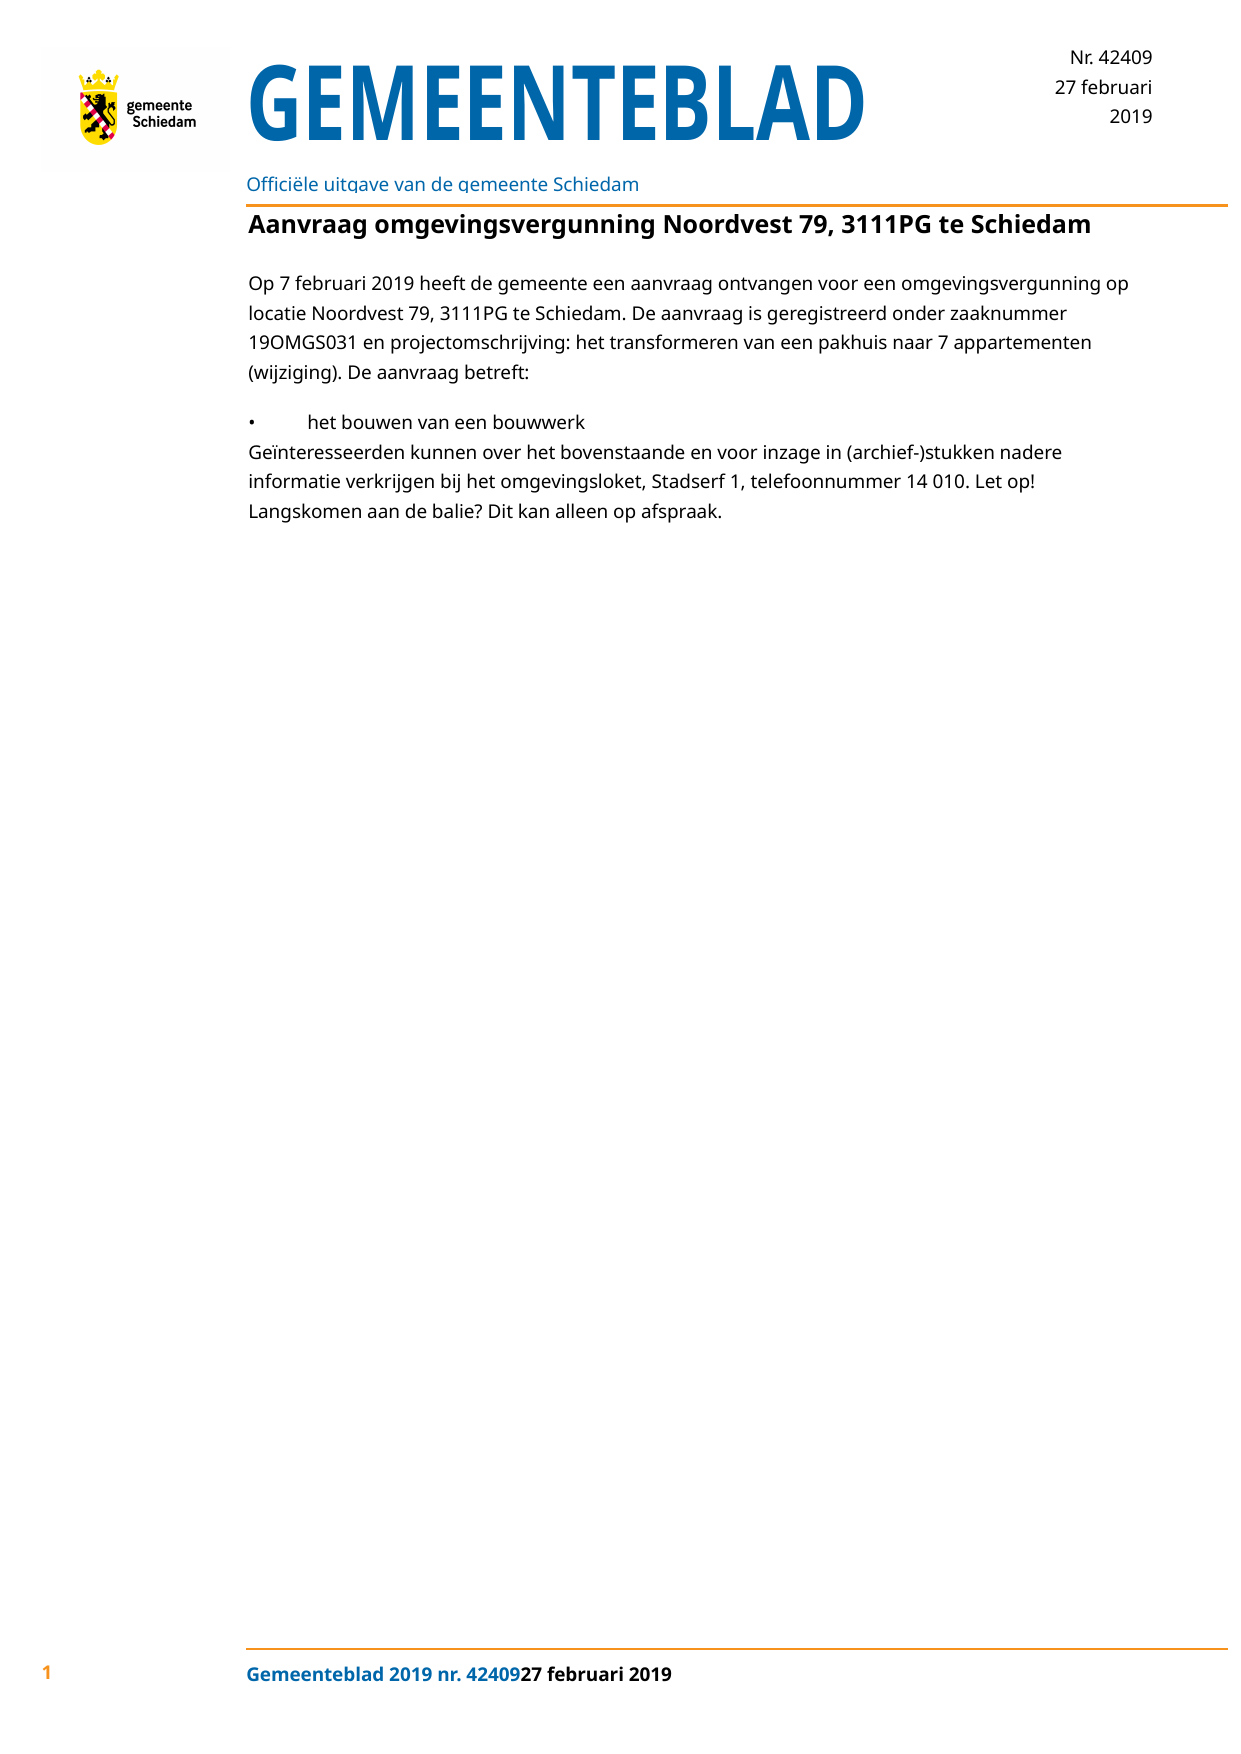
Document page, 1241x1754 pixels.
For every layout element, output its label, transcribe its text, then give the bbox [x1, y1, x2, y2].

text Aanvraag omgevingsvergunning Noordvest 79, 3111PG te Schiedam [248, 207, 1152, 241]
text Op 7 februari 2019 heeft de gemeente een aanvraag ontvangen voor een omgevingsvergunning op locatie Noordvest 79, 3111PG te Schiedam. De aanvraag is geregistreerd onder zaaknummer 19OMGS031 en projectomschrijving: het transformeren van een pakhuis naar 7 appartementen (wijziging). De aanvraag betreft: [248, 270, 1152, 385]
list het bouwen van een bouwwerk [248, 409, 1152, 435]
picture [41, 47, 231, 172]
text Geïnteresseerden kunnen over het bovenstaande en voor inzage in (archief-)stukken nadere informatie verkrijgen bij het omgevingsloket, Stadserf 1, telefoonnummer 14 010. Let op! Langskomen aan de balie? Dit kan alleen op afspraak. [248, 439, 1152, 524]
